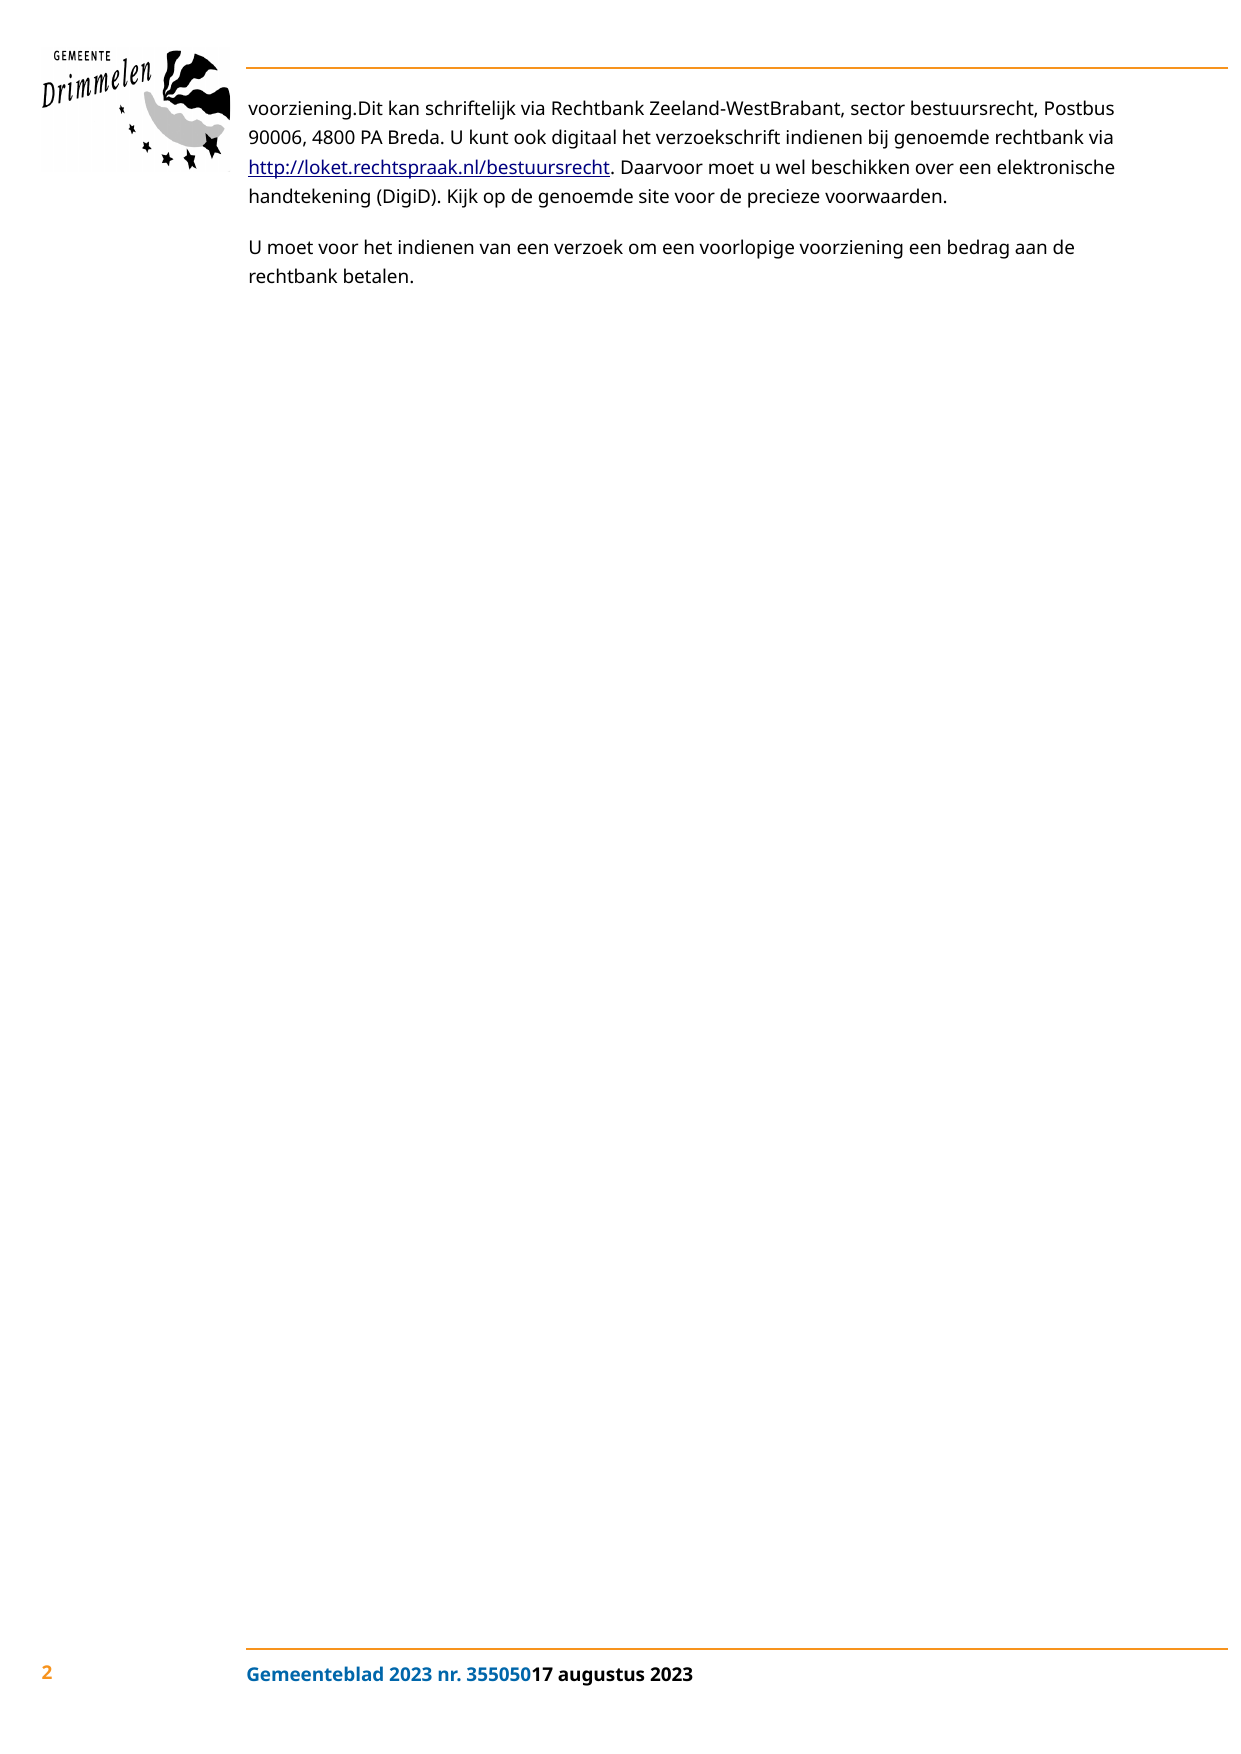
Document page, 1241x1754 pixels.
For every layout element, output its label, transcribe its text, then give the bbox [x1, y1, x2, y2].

picture [41, 47, 231, 172]
text voorziening.Dit kan schriftelijk via Rechtbank Zeeland-WestBrabant, sector bestuursrecht, Postbus 90006, 4800 PA Breda. U kunt ook digitaal het verzoekschrift indienen bij genoemde rechtbank via http://loket.rechtspraak.nl/bestuursrecht. Daarvoor moet u wel beschikken over een elektronische handtekening (DigiD). Kijk op de genoemde site voor de precieze voorwaarden. [248, 95, 1152, 209]
text U moet voor het indienen van een verzoek om een voorlopige voorziening een bedrag aan de rechtbank betalen. [248, 234, 1152, 289]
